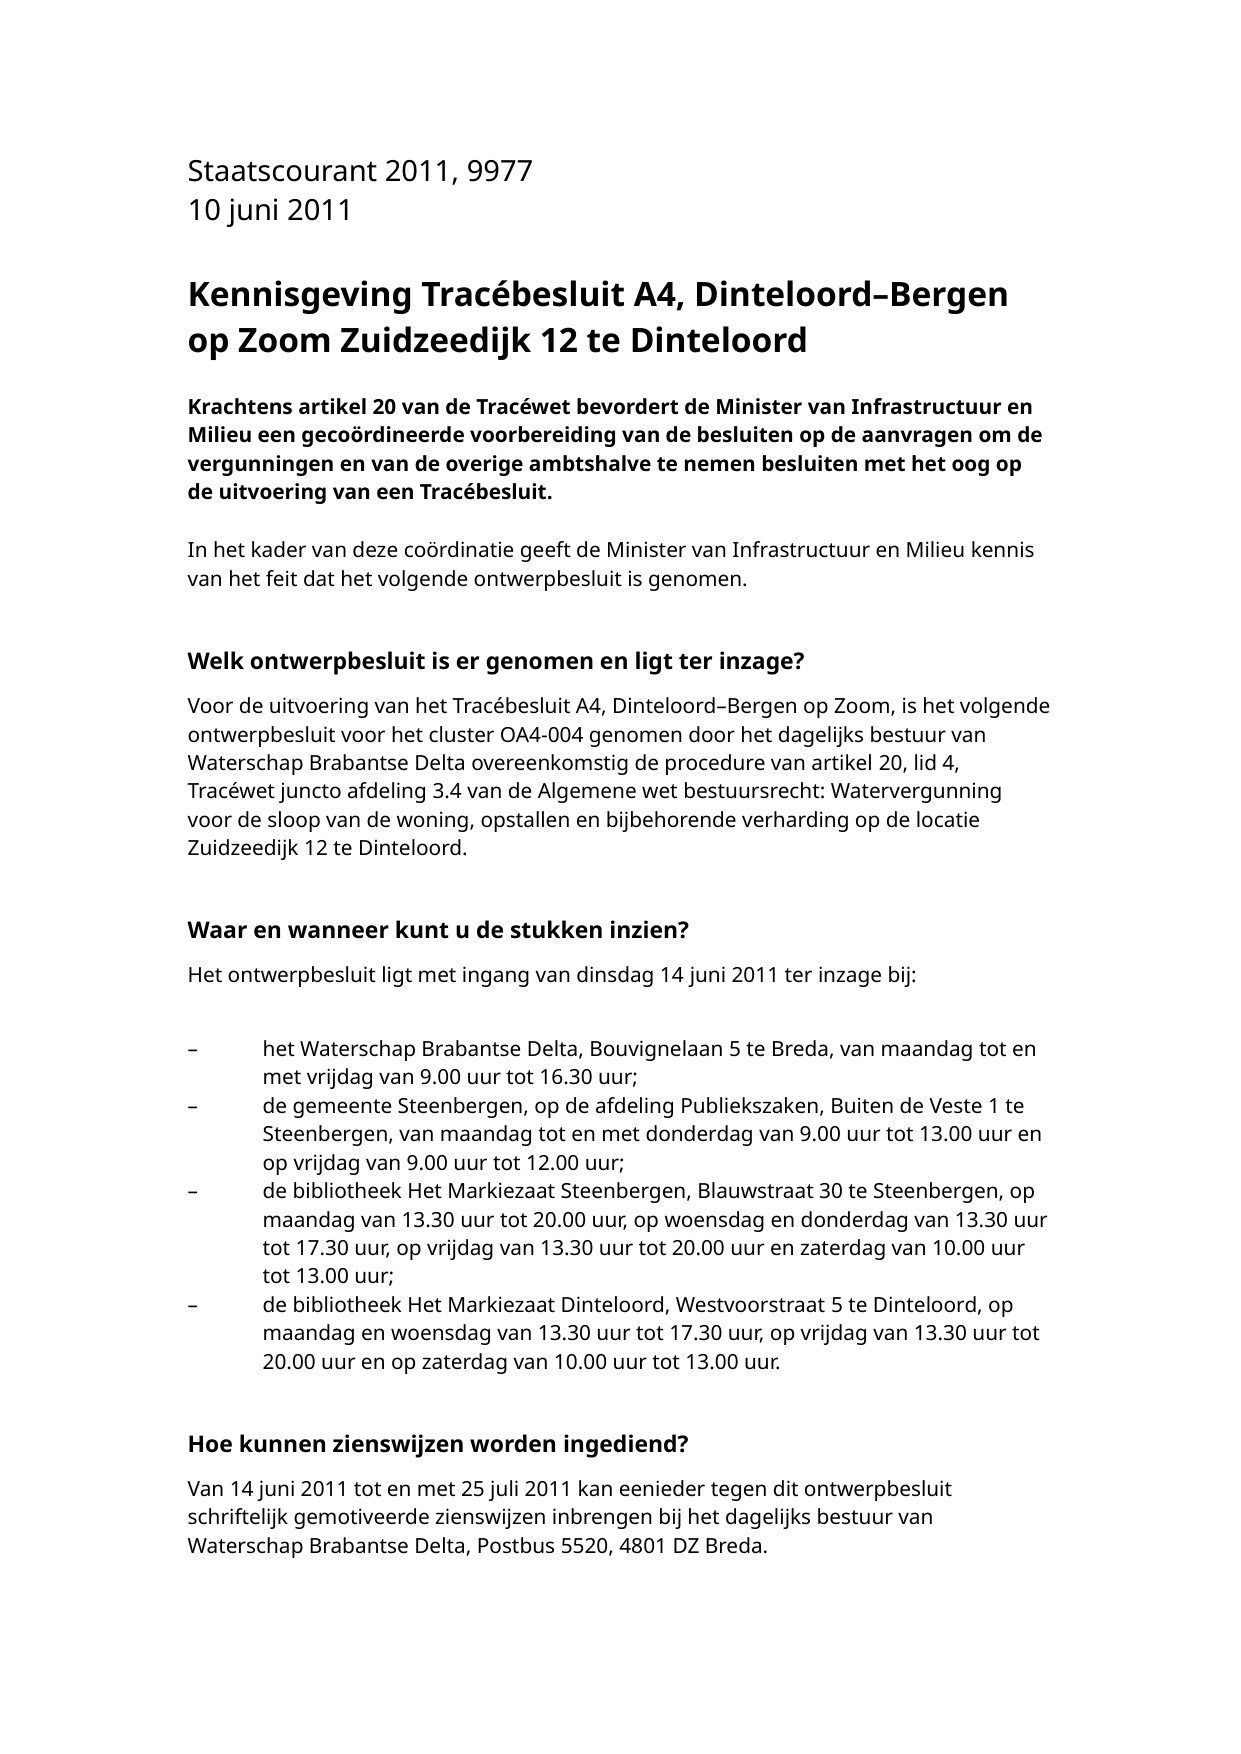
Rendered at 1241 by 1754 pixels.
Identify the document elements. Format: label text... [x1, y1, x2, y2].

list de gemeente Steenbergen, op de afdeling Publiekszaken, Buiten de Veste 1 te Steenbergen, van maandag tot en met donderdag van 9.00 uur tot 13.00 uur en op vrijdag van 9.00 uur tot 12.00 uur; [187, 1091, 1053, 1176]
text Het ontwerpbesluit ligt met ingang van dinsdag 14 juni 2011 ter inzage bij: [187, 961, 1053, 989]
subtitle Welk ontwerpbesluit is er genomen en ligt ter inzage? [187, 645, 1053, 676]
text 10 juni 2011 [187, 190, 1053, 229]
text Krachtens artikel 20 van de Tracéwet bevordert de Minister van Infrastructuur en Milieu een gecoördineerde voorbereiding van de besluiten op de aanvragen om de vergunningen en van de overige ambtshalve te nemen besluiten met het oog op de uitvoering van een Tracébesluit. [187, 392, 1053, 506]
subtitle Kennisgeving Tracébesluit A4, Dinteloord–Bergen op Zoom Zuidzeedijk 12 te Dinteloord [187, 271, 1053, 362]
list de bibliotheek Het Markiezaat Dinteloord, Westvoorstraat 5 te Dinteloord, op maandag en woensdag van 13.30 uur tot 17.30 uur, op vrijdag van 13.30 uur tot 20.00 uur en op zaterdag van 10.00 uur tot 13.00 uur. [187, 1290, 1053, 1375]
text Van 14 juni 2011 tot en met 25 juli 2011 kan eenieder tegen dit ontwerpbesluit schriftelijk gemotiveerde zienswijzen inbrengen bij het dagelijks bestuur van Waterschap Brabantse Delta, Postbus 5520, 4801 DZ Breda. [187, 1474, 1053, 1559]
text In het kader van deze coördinatie geeft de Minister van Infrastructuur en Milieu kennis van het feit dat het volgende ontwerpbesluit is genomen. [187, 536, 1053, 592]
subtitle Hoe kunnen zienswijzen worden ingediend? [187, 1428, 1053, 1459]
list de bibliotheek Het Markiezaat Steenbergen, Blauwstraat 30 te Steenbergen, op maandag van 13.30 uur tot 20.00 uur, op woensdag en donderdag van 13.30 uur tot 17.30 uur, op vrijdag van 13.30 uur tot 20.00 uur en zaterdag van 10.00 uur tot 13.00 uur; [187, 1176, 1053, 1290]
subtitle Waar en wanneer kunt u de stukken inzien? [187, 914, 1053, 946]
text Voor de uitvoering van het Tracébesluit A4, Dinteloord–Bergen op Zoom, is het volgende ontwerpbesluit voor het cluster OA4-004 genomen door het dagelijks bestuur van Waterschap Brabantse Delta overeenkomstig de procedure van artikel 20, lid 4, Tracéwet juncto afdeling 3.4 van de Algemene wet bestuursrecht: Watervergunning voor de sloop van de woning, opstallen en bijbehorende verharding op de locatie Zuidzeedijk 12 te Dinteloord. [187, 691, 1053, 862]
text Staatscourant 2011, 9977 [187, 150, 1053, 190]
list het Waterschap Brabantse Delta, Bouvignelaan 5 te Breda, van maandag tot en met vrijdag van 9.00 uur tot 16.30 uur; [187, 1034, 1053, 1091]
